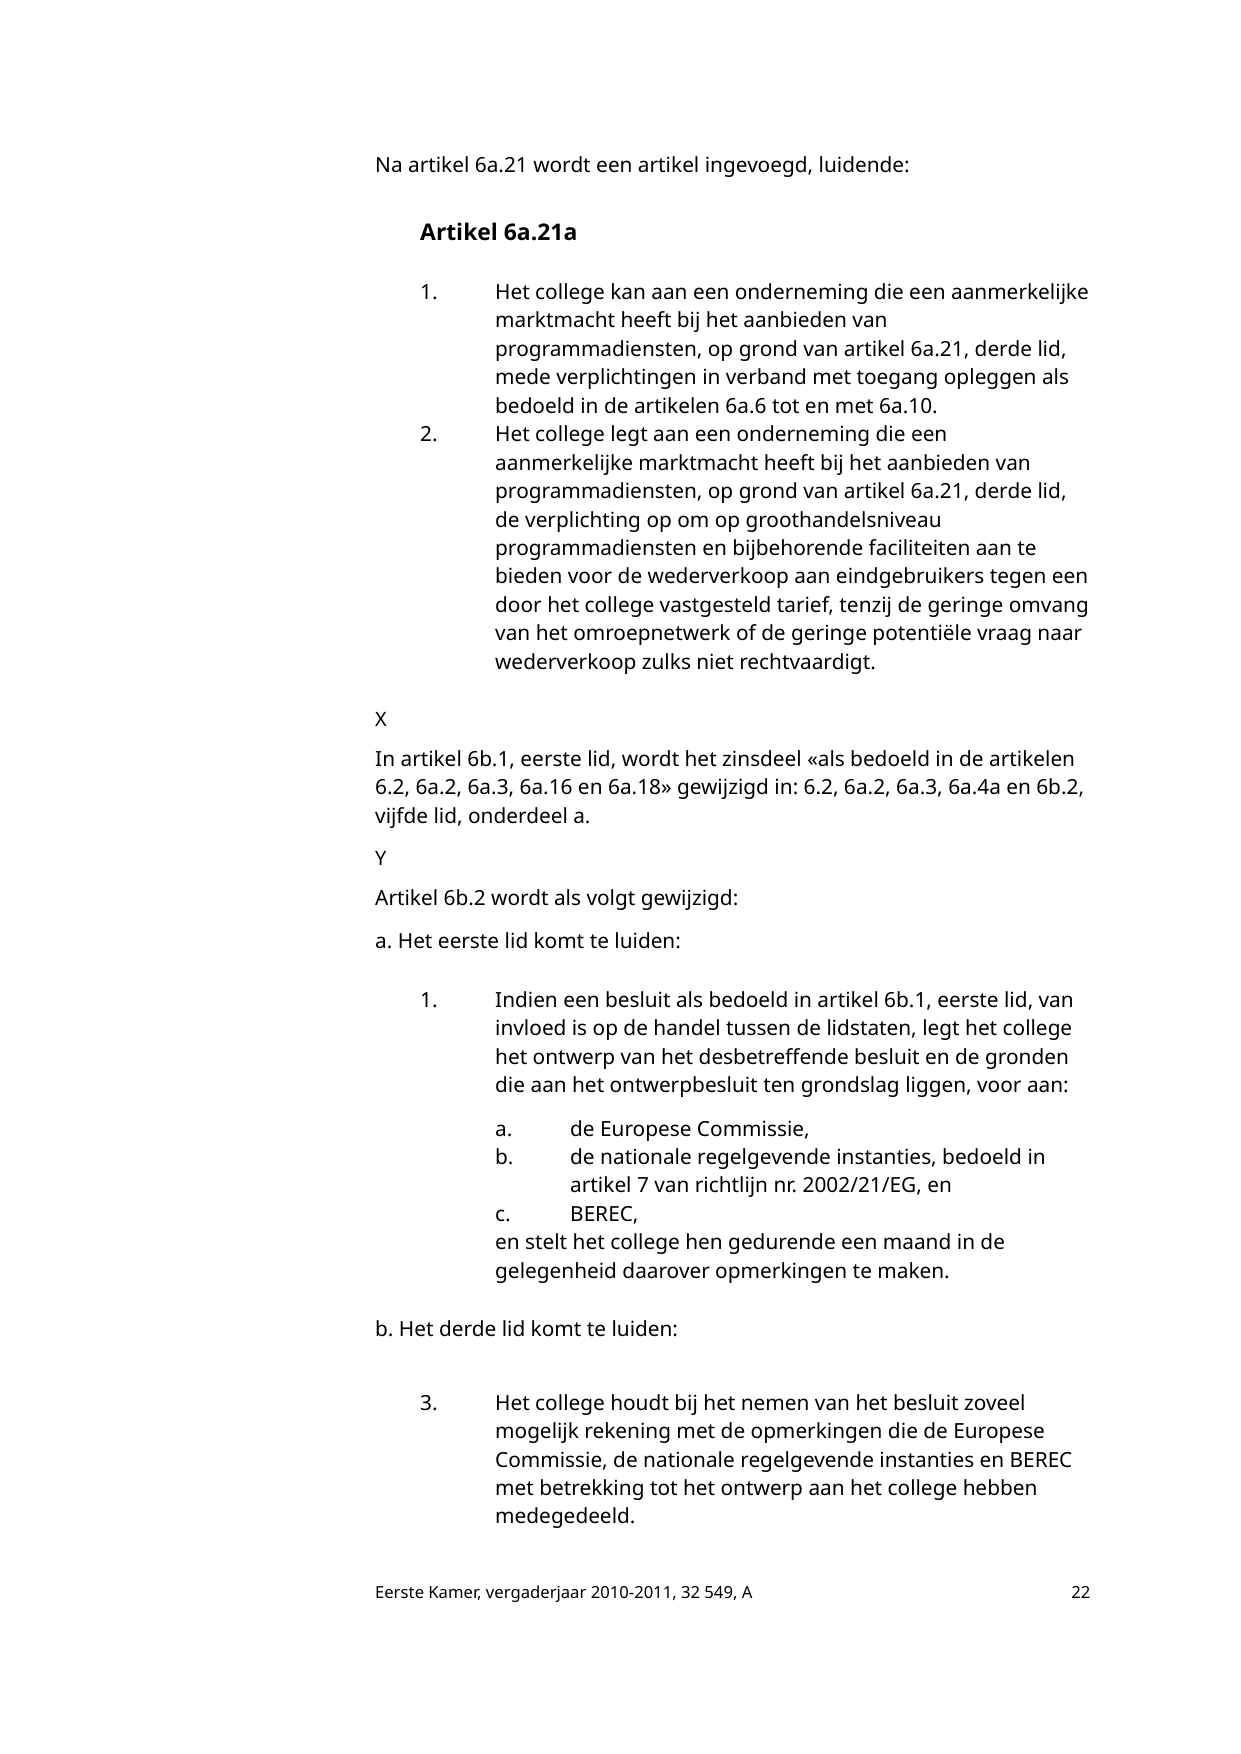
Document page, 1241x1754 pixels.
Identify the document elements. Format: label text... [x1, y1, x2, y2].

text In artikel 6b.1, eerste lid, wordt het zinsdeel «als bedoeld in de artikelen 6.2, 6a.2, 6a.3, 6a.16 en 6a.18» gewijzigd in: 6.2, 6a.2, 6a.3, 6a.4a en 6b.2, vijfde lid, onderdeel a. [375, 744, 1090, 829]
list en stelt het college hen gedurende een maand in de gelegenheid daarover opmerkingen te maken. [420, 1227, 1090, 1284]
text Artikel 6b.2 wordt als volgt gewijzigd: [375, 883, 1090, 912]
text Y [375, 844, 1090, 871]
list Indien een besluit als bedoeld in artikel 6b.1, eerste lid, van invloed is op de handel tussen de lidstaten, legt het college het ontwerp van het desbetreffende besluit en de gronden die aan het ontwerpbesluit ten grondslag liggen, voor aan: [420, 985, 1090, 1099]
text X [375, 705, 1090, 732]
text Na artikel 6a.21 wordt een artikel ingevoegd, luidende: [375, 150, 1090, 178]
list BEREC, [495, 1199, 1090, 1227]
subtitle Artikel 6a.21a [420, 216, 1090, 247]
list Het college kan aan een onderneming die een aanmerkelijke marktmacht heeft bij het aanbieden van programmadiensten, op grond van artikel 6a.21, derde lid, mede verplichtingen in verband met toegang opleggen als bedoeld in de artikelen 6a.6 tot en met 6a.10. [420, 277, 1090, 419]
list Het college houdt bij het nemen van het besluit zoveel mogelijk rekening met de opmerkingen die de Europese Commissie, de nationale regelgevende instanties en BEREC met betrekking tot het ontwerp aan het college hebben medegedeeld. [420, 1388, 1090, 1530]
list Het college legt aan een onderneming die een aanmerkelijke marktmacht heeft bij het aanbieden van programmadiensten, op grond van artikel 6a.21, derde lid, de verplichting op om op groothandelsniveau programmadiensten en bijbehorende faciliteiten aan te bieden voor de wederverkoop aan eindgebruikers tegen een door het college vastgesteld tarief, tenzij de geringe omvang van het omroepnetwerk of de geringe potentiële vraag naar wederverkoop zulks niet rechtvaardigt. [420, 419, 1090, 675]
list de Europese Commissie, [495, 1114, 1090, 1142]
list de nationale regelgevende instanties, bedoeld in artikel 7 van richtlijn nr. 2002/21/EG, en [495, 1142, 1090, 1199]
text b. Het derde lid komt te luiden: [375, 1314, 1090, 1343]
text a. Het eerste lid komt te luiden: [375, 927, 1090, 955]
